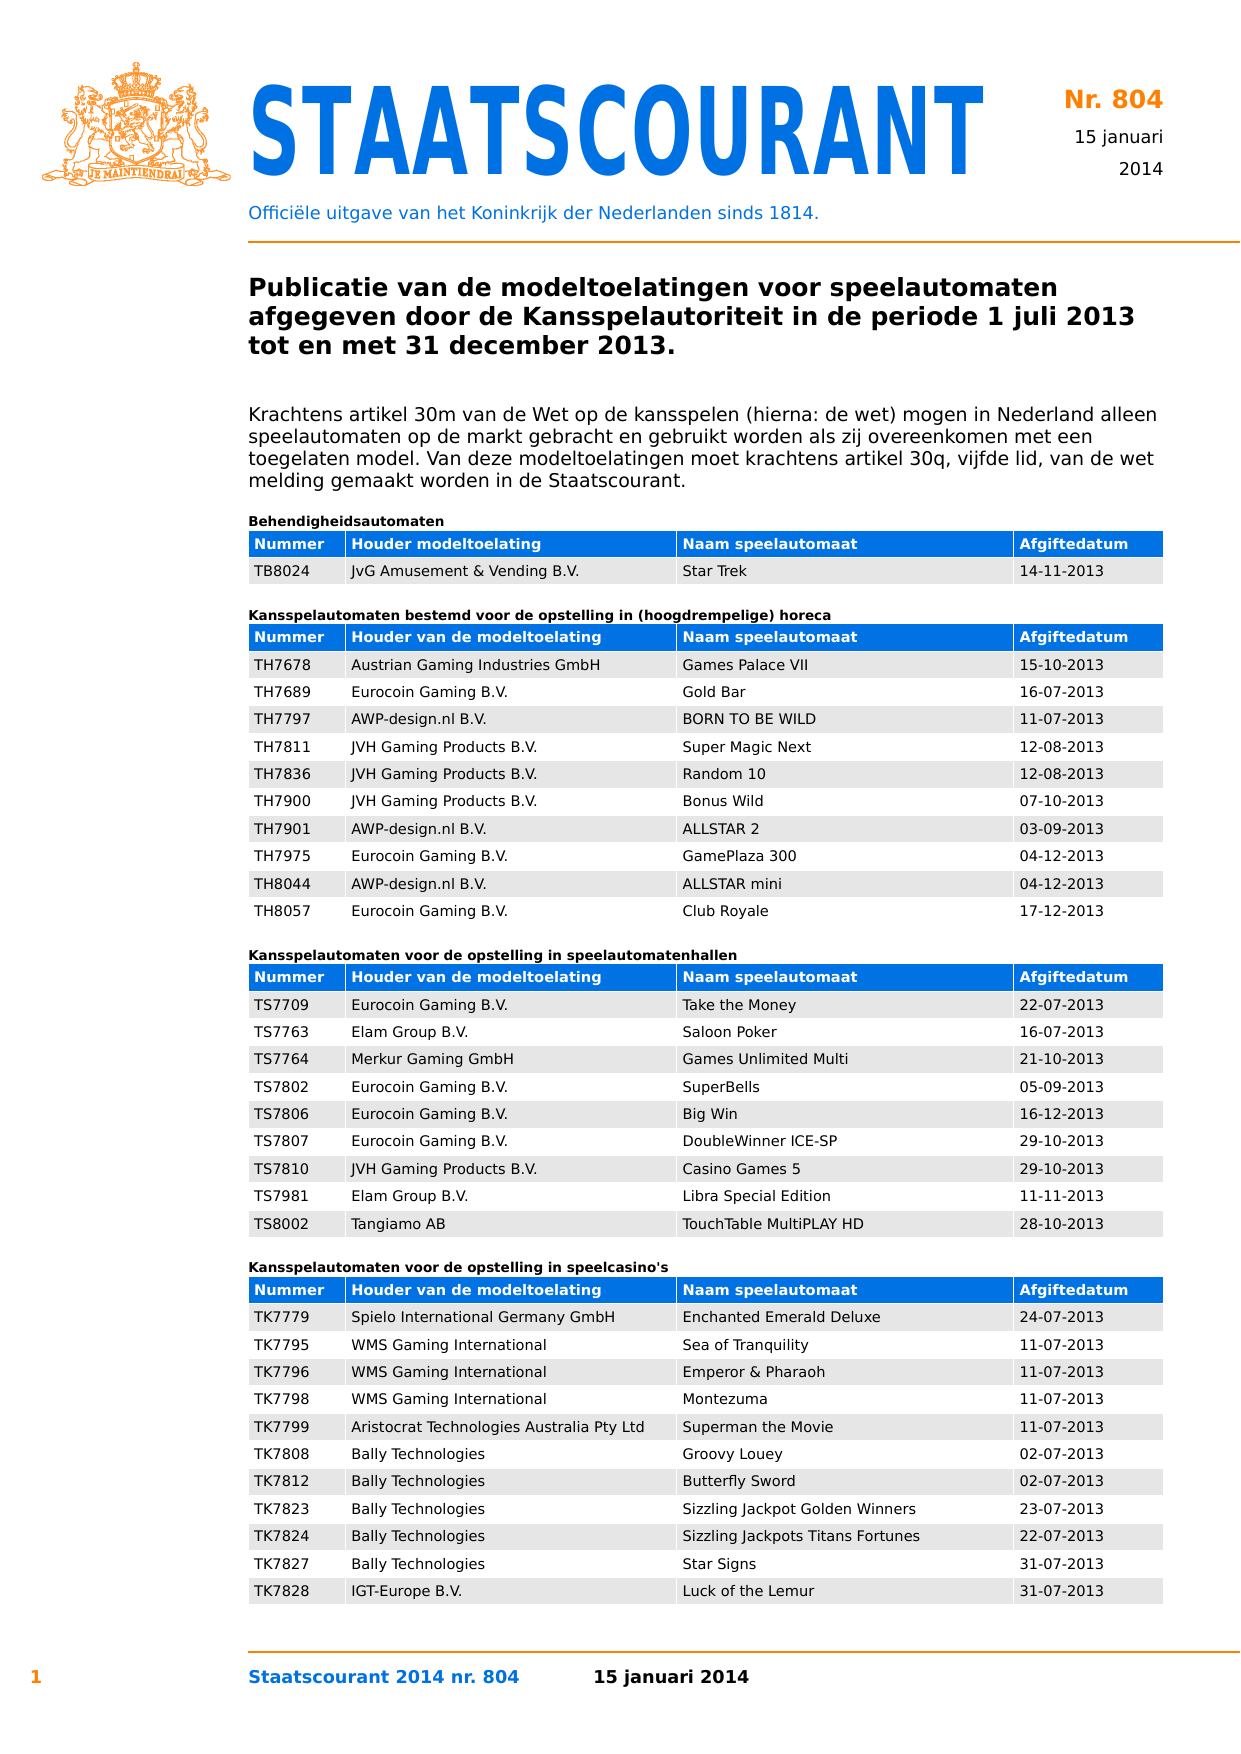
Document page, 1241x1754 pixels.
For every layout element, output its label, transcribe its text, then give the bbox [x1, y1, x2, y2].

table_cell 31-07-2013 [1014, 1551, 1163, 1577]
table_cell SuperBells [677, 1074, 1013, 1100]
table_cell Bally Technologies [346, 1496, 676, 1522]
table_cell Afgiftedatum [1014, 1277, 1163, 1303]
table_cell Star Trek [677, 558, 1013, 584]
table_cell Houder modeltoelating [346, 531, 676, 557]
table_cell Eurocoin Gaming B.V. [346, 992, 676, 1018]
table_cell 02-07-2013 [1014, 1469, 1163, 1495]
table_cell TH7836 [249, 761, 345, 788]
table_cell Nummer [249, 531, 345, 557]
table_cell 07-10-2013 [1014, 789, 1163, 815]
table_cell TS7806 [249, 1101, 345, 1128]
table_cell TK7812 [249, 1469, 345, 1495]
table_cell 16-07-2013 [1014, 1019, 1163, 1045]
table_cell Eurocoin Gaming B.V. [346, 1074, 676, 1100]
table_cell 16-12-2013 [1014, 1101, 1163, 1128]
table_cell 17-12-2013 [1014, 898, 1163, 924]
table_cell AWP-design.nl B.V. [346, 706, 676, 733]
table_cell GamePlaza 300 [677, 844, 1013, 870]
table_cell Bally Technologies [346, 1551, 676, 1577]
table_cell 11-07-2013 [1014, 706, 1163, 733]
table_cell BORN TO BE WILD [677, 706, 1013, 733]
table_cell 12-08-2013 [1014, 734, 1163, 760]
table_cell AWP-design.nl B.V. [346, 871, 676, 897]
table_cell ALLSTAR 2 [677, 816, 1013, 842]
table_cell TH7975 [249, 844, 345, 870]
table_cell Saloon Poker [677, 1019, 1013, 1045]
table_header Nr. 804 [998, 62, 1240, 121]
table_cell TH7797 [249, 706, 345, 733]
table_cell 12-08-2013 [1014, 761, 1163, 788]
table_cell 28-10-2013 [1014, 1211, 1163, 1237]
table_cell Officiële uitgave van het Koninkrijk der Nederlanden sinds 1814. [248, 203, 1240, 241]
table_cell Bonus Wild [677, 789, 1013, 815]
table_cell Montezuma [677, 1386, 1013, 1413]
table_cell 21-10-2013 [1014, 1046, 1163, 1073]
table_cell IGT-Europe B.V. [346, 1578, 676, 1604]
table_cell JVH Gaming Products B.V. [346, 789, 676, 815]
table_cell Sizzling Jackpots Titans Fortunes [677, 1524, 1013, 1550]
table_cell 15-10-2013 [1014, 652, 1163, 678]
table_cell Super Magic Next [677, 734, 1013, 760]
table_cell Enchanted Emerald Deluxe [677, 1304, 1013, 1331]
table_cell Naam speelautomaat [677, 1277, 1013, 1303]
table_cell Eurocoin Gaming B.V. [346, 898, 676, 924]
table_cell Nummer [249, 964, 345, 991]
table_cell Nummer [249, 624, 345, 651]
table_cell JVH Gaming Products B.V. [346, 734, 676, 760]
table_cell Luck of the Lemur [677, 1578, 1013, 1604]
table_cell Gold Bar [677, 679, 1013, 705]
table_cell Afgiftedatum [1014, 531, 1163, 557]
table_cell 22-07-2013 [1014, 992, 1163, 1018]
table_header Kansspelautomaten voor de opstelling in speelautomatenhallen [248, 948, 1163, 963]
table_cell Nummer [249, 1277, 345, 1303]
table_cell Austrian Gaming Industries GmbH [346, 652, 676, 678]
table_cell Libra Special Edition [677, 1184, 1013, 1210]
table_cell Bally Technologies [346, 1441, 676, 1468]
table_cell Elam Group B.V. [346, 1184, 676, 1210]
table_cell 04-12-2013 [1014, 844, 1163, 870]
table_cell TH7689 [249, 679, 345, 705]
table_cell TS7810 [249, 1156, 345, 1182]
table_cell Games Palace VII [677, 652, 1013, 678]
table_cell 02-07-2013 [1014, 1441, 1163, 1468]
table_cell TK7824 [249, 1524, 345, 1550]
text Krachtens artikel 30m van de Wet op de kansspelen (hierna: de wet) mogen in Nederland alleen speelautomaten op de markt gebracht en gebruikt worden als zij overeenkomen met een toegelaten model. Van deze modeltoelatingen moet krachtens artikel 30q, vijfde lid, van de wet melding gemaakt worden in de Staatscourant. [248, 404, 1163, 492]
table_cell TH7900 [249, 789, 345, 815]
table_cell Casino Games 5 [677, 1156, 1013, 1182]
table_cell TK7823 [249, 1496, 345, 1522]
table_cell ALLSTAR mini [677, 871, 1013, 897]
table_cell TH8057 [249, 898, 345, 924]
table_cell Random 10 [677, 761, 1013, 788]
table_cell 14-11-2013 [1014, 558, 1163, 584]
table_cell 05-09-2013 [1014, 1074, 1163, 1100]
table_cell TH7678 [249, 652, 345, 678]
table_cell Games Unlimited Multi [677, 1046, 1013, 1073]
table_cell 04-12-2013 [1014, 871, 1163, 897]
table_cell Aristocrat Technologies Australia Pty Ltd [346, 1414, 676, 1440]
table_cell Merkur Gaming GmbH [346, 1046, 676, 1073]
picture [41, 62, 231, 186]
table_cell 11-07-2013 [1014, 1332, 1163, 1358]
table_cell TK7795 [249, 1332, 345, 1358]
table_cell TK7779 [249, 1304, 345, 1331]
table_cell 24-07-2013 [1014, 1304, 1163, 1331]
table_cell 16-07-2013 [1014, 679, 1163, 705]
table_cell Superman the Movie [677, 1414, 1013, 1440]
table_cell TH8044 [249, 871, 345, 897]
table_cell Sea of Tranquility [677, 1332, 1013, 1358]
table_cell TK7799 [249, 1414, 345, 1440]
table_cell WMS Gaming International [346, 1359, 676, 1385]
table_cell WMS Gaming International [346, 1386, 676, 1413]
table_cell 29-10-2013 [1014, 1129, 1163, 1155]
table_cell Elam Group B.V. [346, 1019, 676, 1045]
table_cell Tangiamo AB [346, 1211, 676, 1237]
table_cell Bally Technologies [346, 1524, 676, 1550]
table_cell WMS Gaming International [346, 1332, 676, 1358]
table_cell 15 januari [998, 121, 1240, 153]
table_cell TS7763 [249, 1019, 345, 1045]
table_cell 03-09-2013 [1014, 816, 1163, 842]
table_cell Naam speelautomaat [677, 624, 1013, 651]
table_cell TS7807 [249, 1129, 345, 1155]
table_cell Star Signs [677, 1551, 1013, 1577]
table_cell DoubleWinner ICE-SP [677, 1129, 1013, 1155]
table_cell Afgiftedatum [1014, 624, 1163, 651]
table_cell Afgiftedatum [1014, 964, 1163, 991]
table_cell JvG Amusement & Vending B.V. [346, 558, 676, 584]
table_cell 11-11-2013 [1014, 1184, 1163, 1210]
table_cell 22-07-2013 [1014, 1524, 1163, 1550]
table_cell Houder van de modeltoelating [346, 624, 676, 651]
table_cell 31-07-2013 [1014, 1578, 1163, 1604]
table_cell Eurocoin Gaming B.V. [346, 679, 676, 705]
table_cell Butterfly Sword [677, 1469, 1013, 1495]
table_cell TS8002 [249, 1211, 345, 1237]
table_cell Eurocoin Gaming B.V. [346, 1129, 676, 1155]
table_cell Eurocoin Gaming B.V. [346, 1101, 676, 1128]
table_header Behendigheidsautomaten [248, 514, 1163, 530]
table_cell 11-07-2013 [1014, 1359, 1163, 1385]
table_cell Houder van de modeltoelating [346, 1277, 676, 1303]
table_cell Emperor & Pharaoh [677, 1359, 1013, 1385]
table_cell JVH Gaming Products B.V. [346, 761, 676, 788]
table_cell 11-07-2013 [1014, 1414, 1163, 1440]
table_header STAATSCOURANT [248, 62, 998, 203]
table_cell Sizzling Jackpot Golden Winners [677, 1496, 1013, 1522]
table_cell Naam speelautomaat [677, 531, 1013, 557]
table_cell TH7901 [249, 816, 345, 842]
table_header [25, 62, 248, 241]
table_cell 29-10-2013 [1014, 1156, 1163, 1182]
table_cell Bally Technologies [346, 1469, 676, 1495]
table_cell 2014 [998, 153, 1240, 203]
table_cell 11-07-2013 [1014, 1386, 1163, 1413]
table_cell Spielo International Germany GmbH [346, 1304, 676, 1331]
table_header Kansspelautomaten voor de opstelling in speelcasino's [248, 1260, 1163, 1276]
table_cell TS7802 [249, 1074, 345, 1100]
table_cell TK7827 [249, 1551, 345, 1577]
table_cell TS7709 [249, 992, 345, 1018]
table_cell TK7808 [249, 1441, 345, 1468]
table_cell Eurocoin Gaming B.V. [346, 844, 676, 870]
table_cell Club Royale [677, 898, 1013, 924]
table_cell Naam speelautomaat [677, 964, 1013, 991]
table_cell Take the Money [677, 992, 1013, 1018]
table_cell TS7764 [249, 1046, 345, 1073]
table_cell Houder van de modeltoelating [346, 964, 676, 991]
table_cell TK7828 [249, 1578, 345, 1604]
table_cell TK7796 [249, 1359, 345, 1385]
table_cell Groovy Louey [677, 1441, 1013, 1468]
subtitle Publicatie van de modeltoelatingen voor speelautomaten afgegeven door de Kansspelautoriteit in de periode 1 juli 2013 tot en met 31 december 2013. [248, 273, 1163, 361]
table_cell JVH Gaming Products B.V. [346, 1156, 676, 1182]
table_cell 23-07-2013 [1014, 1496, 1163, 1522]
table_header Kansspelautomaten bestemd voor de opstelling in (hoogdrempelige) horeca [248, 608, 1163, 623]
table_cell TS7981 [249, 1184, 345, 1210]
table_cell TH7811 [249, 734, 345, 760]
table_cell TouchTable MultiPLAY HD [677, 1211, 1013, 1237]
table_cell Big Win [677, 1101, 1013, 1128]
table_cell AWP-design.nl B.V. [346, 816, 676, 842]
table_cell TB8024 [249, 558, 345, 584]
table_cell TK7798 [249, 1386, 345, 1413]
